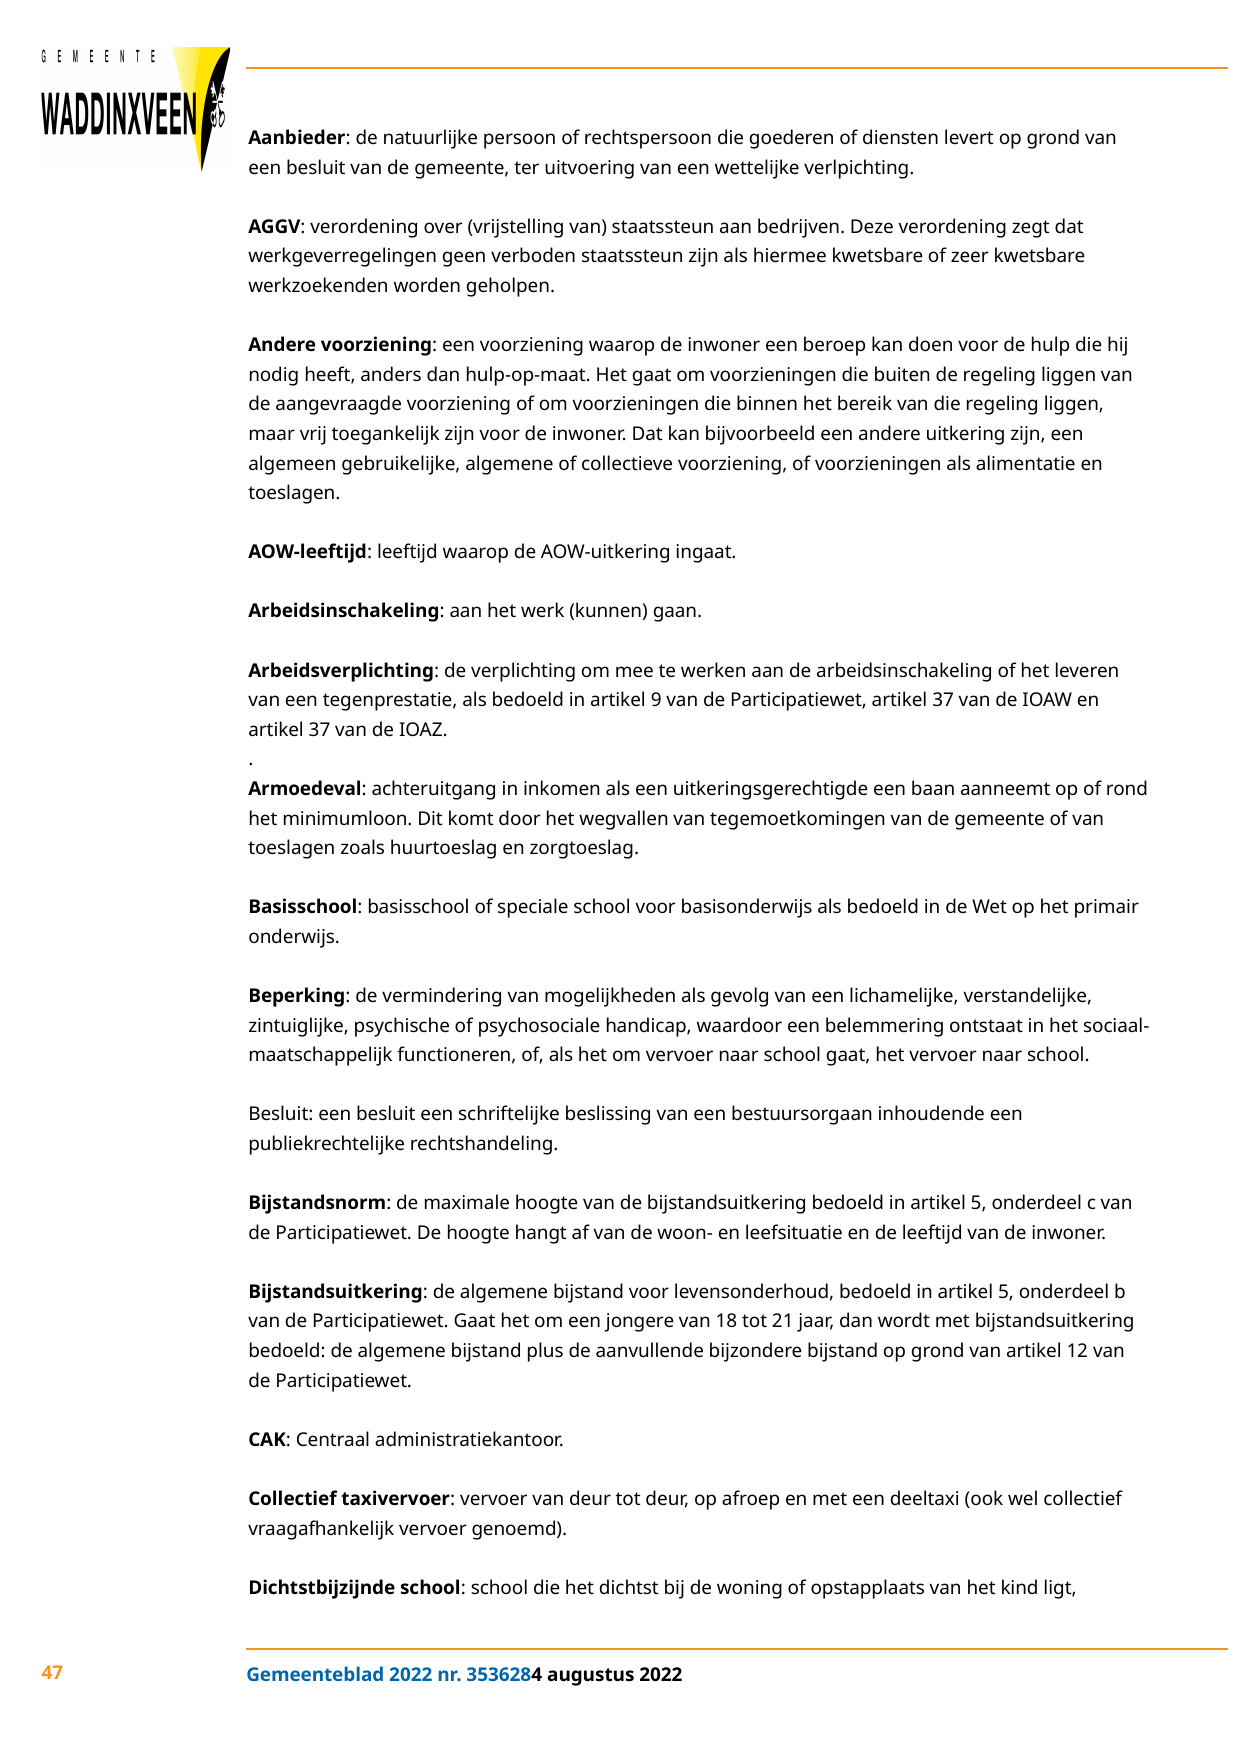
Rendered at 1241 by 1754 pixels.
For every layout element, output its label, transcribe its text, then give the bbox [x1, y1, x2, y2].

text . [248, 746, 1152, 771]
picture [41, 47, 231, 172]
text Bijstandsnorm: de maximale hoogte van de bijstandsuitkering bedoeld in artikel 5, onderdeel c van de Participatiewet. De hoogte hangt af van de woon- en leefsituatie en de leeftijd van de inwoner. [248, 1189, 1152, 1245]
text Armoedeval: achteruitgang in inkomen als een uitkeringsgerechtigde een baan aanneemt op of rond het minimumloon. Dit komt door het wegvallen van tegemoetkomingen van de gemeente of van toeslagen zoals huurtoeslag en zorgtoeslag. [248, 775, 1152, 860]
text Bijstandsuitkering: de algemene bijstand voor levensonderhoud, bedoeld in artikel 5, onderdeel b van de Participatiewet. Gaat het om een jongere van 18 tot 21 jaar, dan wordt met bijstandsuitkering bedoeld: de algemene bijstand plus de aanvullende bijzondere bijstand op grond van artikel 12 van de Participatiewet. [248, 1278, 1152, 1393]
text Dichtstbijzijnde school: school die het dichtst bij de woning of opstapplaats van het kind ligt, [248, 1574, 1152, 1600]
text Arbeidsinschakeling: aan het werk (kunnen) gaan. [248, 598, 1152, 623]
text AOW-leeftijd: leeftijd waarop de AOW-uitkering ingaat. [248, 538, 1152, 564]
text Aanbieder: de natuurlijke persoon of rechtspersoon die goederen of diensten levert op grond van een besluit van de gemeente, ter uitvoering van een wettelijke verlpichting. [248, 124, 1152, 180]
text Beperking: de vermindering van mogelijkheden als gevolg van een lichamelijke, verstandelijke, zintuiglijke, psychische of psychosociale handicap, waardoor een belemmering ontstaat in het sociaal-maatschappelijk functioneren, of, als het om vervoer naar school gaat, het vervoer naar school. [248, 982, 1152, 1067]
text Basisschool: basisschool of speciale school voor basisonderwijs als bedoeld in de Wet op het primair onderwijs. [248, 893, 1152, 949]
text AGGV: verordening over (vrijstelling van) staatssteun aan bedrijven. Deze verordening zegt dat werkgeverregelingen geen verboden staatssteun zijn als hiermee kwetsbare of zeer kwetsbare werkzoekenden worden geholpen. [248, 213, 1152, 298]
text Andere voorziening: een voorziening waarop de inwoner een beroep kan doen voor de hulp die hij nodig heeft, anders dan hulp-op-maat. Het gaat om voorzieningen die buiten de regeling liggen van de aangevraagde voorziening of om voorzieningen die binnen het bereik van die regeling liggen, maar vrij toegankelijk zijn voor de inwoner. Dat kan bijvoorbeeld een andere uitkering zijn, een algemeen gebruikelijke, algemene of collectieve voorziening, of voorzieningen als alimentatie en toeslagen. [248, 331, 1152, 505]
text CAK: Centraal administratiekantoor. [248, 1426, 1152, 1452]
text Arbeidsverplichting: de verplichting om mee te werken aan de arbeidsinschakeling of het leveren van een tegenprestatie, als bedoeld in artikel 9 van de Participatiewet, artikel 37 van de IOAW en artikel 37 van de IOAZ. [248, 657, 1152, 742]
text Collectief taxivervoer: vervoer van deur tot deur, op afroep en met een deeltaxi (ook wel collectief vraagafhankelijk vervoer genoemd). [248, 1485, 1152, 1541]
text Besluit: een besluit een schriftelijke beslissing van een bestuursorgaan inhoudende een publiekrechtelijke rechtshandeling. [248, 1101, 1152, 1156]
